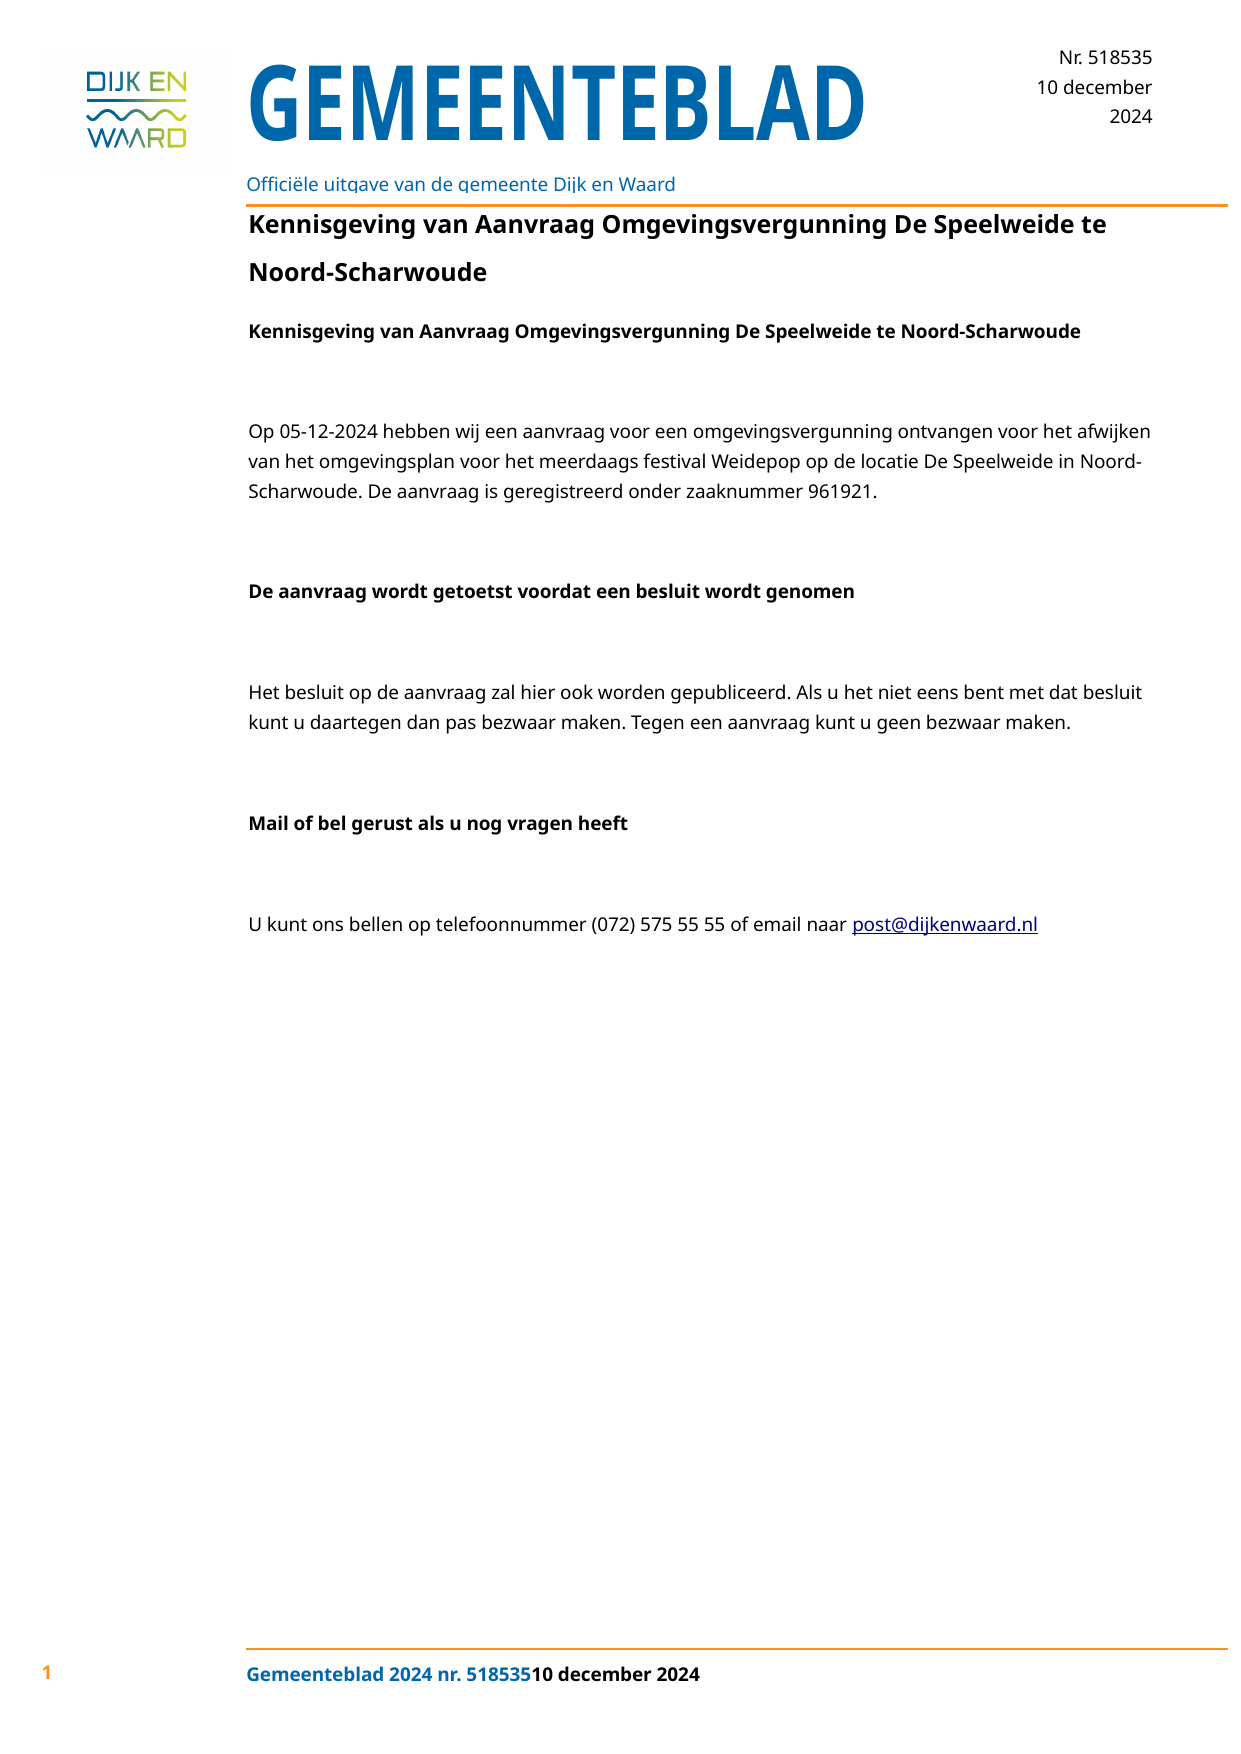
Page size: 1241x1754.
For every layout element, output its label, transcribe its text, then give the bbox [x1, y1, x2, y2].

text Kennisgeving van Aanvraag Omgevingsvergunning De Speelweide te Noord-Scharwoude [248, 318, 1152, 344]
text U kunt ons bellen op telefoonnummer (072) 575 55 55 of email naar post@dijkenwaard.nl [248, 911, 1152, 937]
text Kennisgeving van Aanvraag Omgevingsvergunning De Speelweide te Noord-Scharwoude [248, 207, 1152, 288]
text Mail of bel gerust als u nog vragen heeft [248, 810, 1152, 836]
text Op 05-12-2024 hebben wij een aanvraag voor een omgevingsvergunning ontvangen voor het afwijken van het omgevingsplan voor het meerdaags festival Weidepop op de locatie De Speelweide in Noord-Scharwoude. De aanvraag is geregistreerd onder zaaknummer 961921. [248, 419, 1152, 504]
text Het besluit op de aanvraag zal hier ook worden gepubliceerd. Als u het niet eens bent met dat besluit kunt u daartegen dan pas bezwaar maken. Tegen een aanvraag kunt u geen bezwaar maken. [248, 679, 1152, 735]
picture [41, 47, 231, 172]
text De aanvraag wordt getoetst voordat een besluit wordt genomen [248, 579, 1152, 604]
